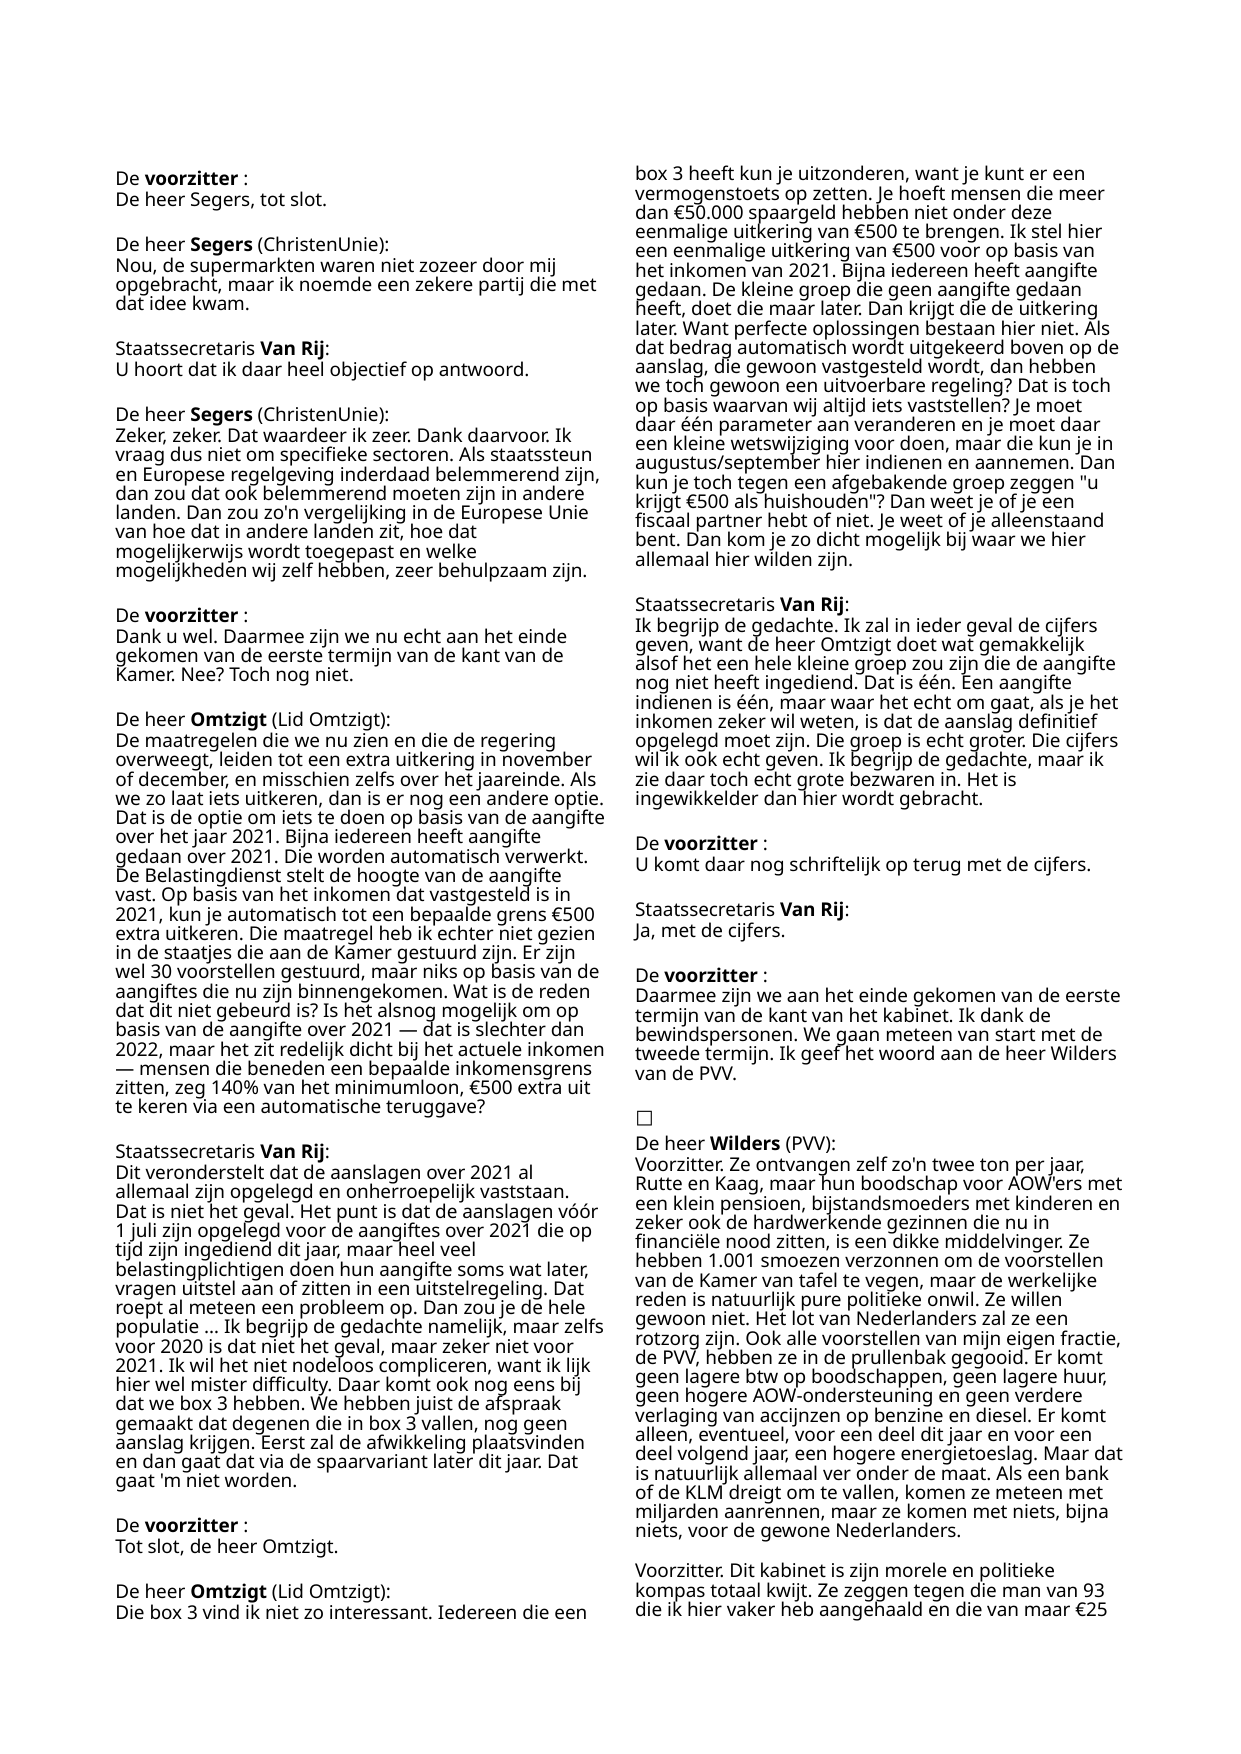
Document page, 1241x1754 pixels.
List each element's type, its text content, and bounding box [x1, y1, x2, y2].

text De voorzitter : [115, 165, 605, 191]
text De heer Omtzigt (Lid Omtzigt): [115, 1578, 605, 1604]
text De heer Segers (ChristenUnie): [115, 401, 605, 427]
text De voorzitter : [635, 830, 1125, 856]
text ⬜ [635, 1105, 1125, 1130]
text box 3 heeft kun je uitzonderen, want je kunt er een vermogenstoets op zetten. Je hoeft mensen die meer dan €50.000 spaargeld hebben niet onder deze eenmalige uitkering van €500 te brengen. Ik stel hier een eenmalige uitkering van €500 voor op basis van het inkomen van 2021. Bijna iedereen heeft aangifte gedaan. De kleine groep die geen aangifte gedaan heeft, doet die maar later. Dan krijgt die de uitkering later. Want perfecte oplossingen bestaan hier niet. Als dat bedrag automatisch wordt uitgekeerd boven op de aanslag, die gewoon vastgesteld wordt, dan hebben we toch gewoon een uitvoerbare regeling? Dat is toch op basis waarvan wij altijd iets vaststellen? Je moet daar één parameter aan veranderen en je moet daar een kleine wetswijziging voor doen, maar die kun je in augustus/september hier indienen en aannemen. Dan kun je toch tegen een afgebakende groep zeggen "u krijgt €500 als huishouden"? Dan weet je of je een fiscaal partner hebt of niet. Je weet of je alleenstaand bent. Dan kom je zo dicht mogelijk bij waar we hier allemaal hier wilden zijn. [635, 165, 1125, 570]
text Staatssecretaris Van Rij: [635, 591, 1125, 617]
text Daarmee zijn we aan het einde gekomen van de eerste termijn van de kant van het kabinet. Ik dank de bewindspersonen. We gaan meteen van start met de tweede termijn. Ik geef het woord aan de heer Wilders van de PVV. [635, 987, 1125, 1084]
text De voorzitter : [635, 962, 1125, 987]
text Die box 3 vind ik niet zo interessant. Iedereen die een [115, 1604, 605, 1623]
text Ja, met de cijfers. [635, 922, 1125, 941]
text Tot slot, de heer Omtzigt. [115, 1538, 605, 1558]
text De heer Segers, tot slot. [115, 191, 605, 210]
text Staatssecretaris Van Rij: [635, 896, 1125, 922]
text Voorzitter. Ze ontvangen zelf zo'n twee ton per jaar, Rutte en Kaag, maar hun boodschap voor AOW'ers met een klein pensioen, bijstandsmoeders met kinderen en zeker ook de hardwerkende gezinnen die nu in financiële nood zitten, is een dikke middelvinger. Ze hebben 1.001 smoezen verzonnen om de voorstellen van de Kamer van tafel te vegen, maar de werkelijke reden is natuurlijk pure politieke onwil. Ze willen gewoon niet. Het lot van Nederlanders zal ze een rotzorg zijn. Ook alle voorstellen van mijn eigen fractie, de PVV, hebben ze in de prullenbak gegooid. Er komt geen lagere btw op boodschappen, geen lagere huur, geen hogere AOW-ondersteuning en geen verdere verlaging van accijnzen op benzine en diesel. Er komt alleen, eventueel, voor een deel dit jaar en voor een deel volgend jaar, een hogere energietoeslag. Maar dat is natuurlijk allemaal ver onder de maat. Als een bank of de KLM dreigt om te vallen, komen ze meteen met miljarden aanrennen, maar ze komen met niets, bijna niets, voor de gewone Nederlanders. [635, 1156, 1125, 1542]
text De heer Wilders (PVV): [635, 1130, 1125, 1156]
text Dit veronderstelt dat de aanslagen over 2021 al allemaal zijn opgelegd en onherroepelijk vaststaan. Dat is niet het geval. Het punt is dat de aanslagen vóór 1 juli zijn opgelegd voor de aangiftes over 2021 die op tijd zijn ingediend dit jaar, maar heel veel belastingplichtigen doen hun aangifte soms wat later, vragen uitstel aan of zitten in een uitstelregeling. Dat roept al meteen een probleem op. Dan zou je de hele populatie … Ik begrijp de gedachte namelijk, maar zelfs voor 2020 is dat niet het geval, maar zeker niet voor 2021. Ik wil het niet nodeloos compliceren, want ik lijk hier wel mister difficulty. Daar komt ook nog eens bij dat we box 3 hebben. We hebben juist de afspraak gemaakt dat degenen die in box 3 vallen, nog geen aanslag krijgen. Eerst zal de afwikkeling plaatsvinden en dan gaat dat via de spaarvariant later dit jaar. Dat gaat 'm niet worden. [115, 1164, 605, 1492]
text U komt daar nog schriftelijk op terug met de cijfers. [635, 856, 1125, 875]
text Staatssecretaris Van Rij: [115, 336, 605, 361]
text Voorzitter. Dit kabinet is zijn morele en politieke kompas totaal kwijt. Ze zeggen tegen die man van 93 die ik hier vaker heb aangehaald en die van maar €25 [635, 1562, 1125, 1620]
text Zeker, zeker. Dat waardeer ik zeer. Dank daarvoor. Ik vraag dus niet om specifieke sectoren. Als staatssteun en Europese regelgeving inderdaad belemmerend zijn, dan zou dat ook belemmerend moeten zijn in andere landen. Dan zou zo'n vergelijking in de Europese Unie van hoe dat in andere landen zit, hoe dat mogelijkerwijs wordt toegepast en welke mogelijkheden wij zelf hebben, zeer behulpzaam zijn. [115, 427, 605, 581]
text Nou, de supermarkten waren niet zozeer door mij opgebracht, maar ik noemde een zekere partij die met dat idee kwam. [115, 257, 605, 315]
text De maatregelen die we nu zien en die de regering overweegt, leiden tot een extra uitkering in november of december, en misschien zelfs over het jaareinde. Als we zo laat iets uitkeren, dan is er nog een andere optie. Dat is de optie om iets te doen op basis van de aangifte over het jaar 2021. Bijna iedereen heeft aangifte gedaan over 2021. Die worden automatisch verwerkt. De Belastingdienst stelt de hoogte van de aangifte vast. Op basis van het inkomen dat vastgesteld is in 2021, kun je automatisch tot een bepaalde grens €500 extra uitkeren. Die maatregel heb ik echter niet gezien in de staatjes die aan de Kamer gestuurd zijn. Er zijn wel 30 voorstellen gestuurd, maar niks op basis van de aangiftes die nu zijn binnengekomen. Wat is de reden dat dit niet gebeurd is? Is het alsnog mogelijk om op basis van de aangifte over 2021 — dat is slechter dan 2022, maar het zit redelijk dicht bij het actuele inkomen — mensen die beneden een bepaalde inkomensgrens zitten, zeg 140% van het minimumloon, €500 extra uit te keren via een automatische teruggave? [115, 732, 605, 1118]
text De voorzitter : [115, 602, 605, 628]
text Ik begrijp de gedachte. Ik zal in ieder geval de cijfers geven, want de heer Omtzigt doet wat gemakkelijk alsof het een hele kleine groep zou zijn die de aangifte nog niet heeft ingediend. Dat is één. Een aangifte indienen is één, maar waar het echt om gaat, als je het inkomen zeker wil weten, is dat de aanslag definitief opgelegd moet zijn. Die groep is echt groter. Die cijfers wil ik ook echt geven. Ik begrijp de gedachte, maar ik zie daar toch echt grote bezwaren in. Het is ingewikkelder dan hier wordt gebracht. [635, 617, 1125, 809]
text De voorzitter : [115, 1513, 605, 1538]
text Dank u wel. Daarmee zijn we nu echt aan het einde gekomen van de eerste termijn van de kant van de Kamer. Nee? Toch nog niet. [115, 628, 605, 686]
text U hoort dat ik daar heel objectief op antwoord. [115, 361, 605, 381]
text De heer Omtzigt (Lid Omtzigt): [115, 706, 605, 732]
text De heer Segers (ChristenUnie): [115, 231, 605, 257]
text Staatssecretaris Van Rij: [115, 1138, 605, 1164]
